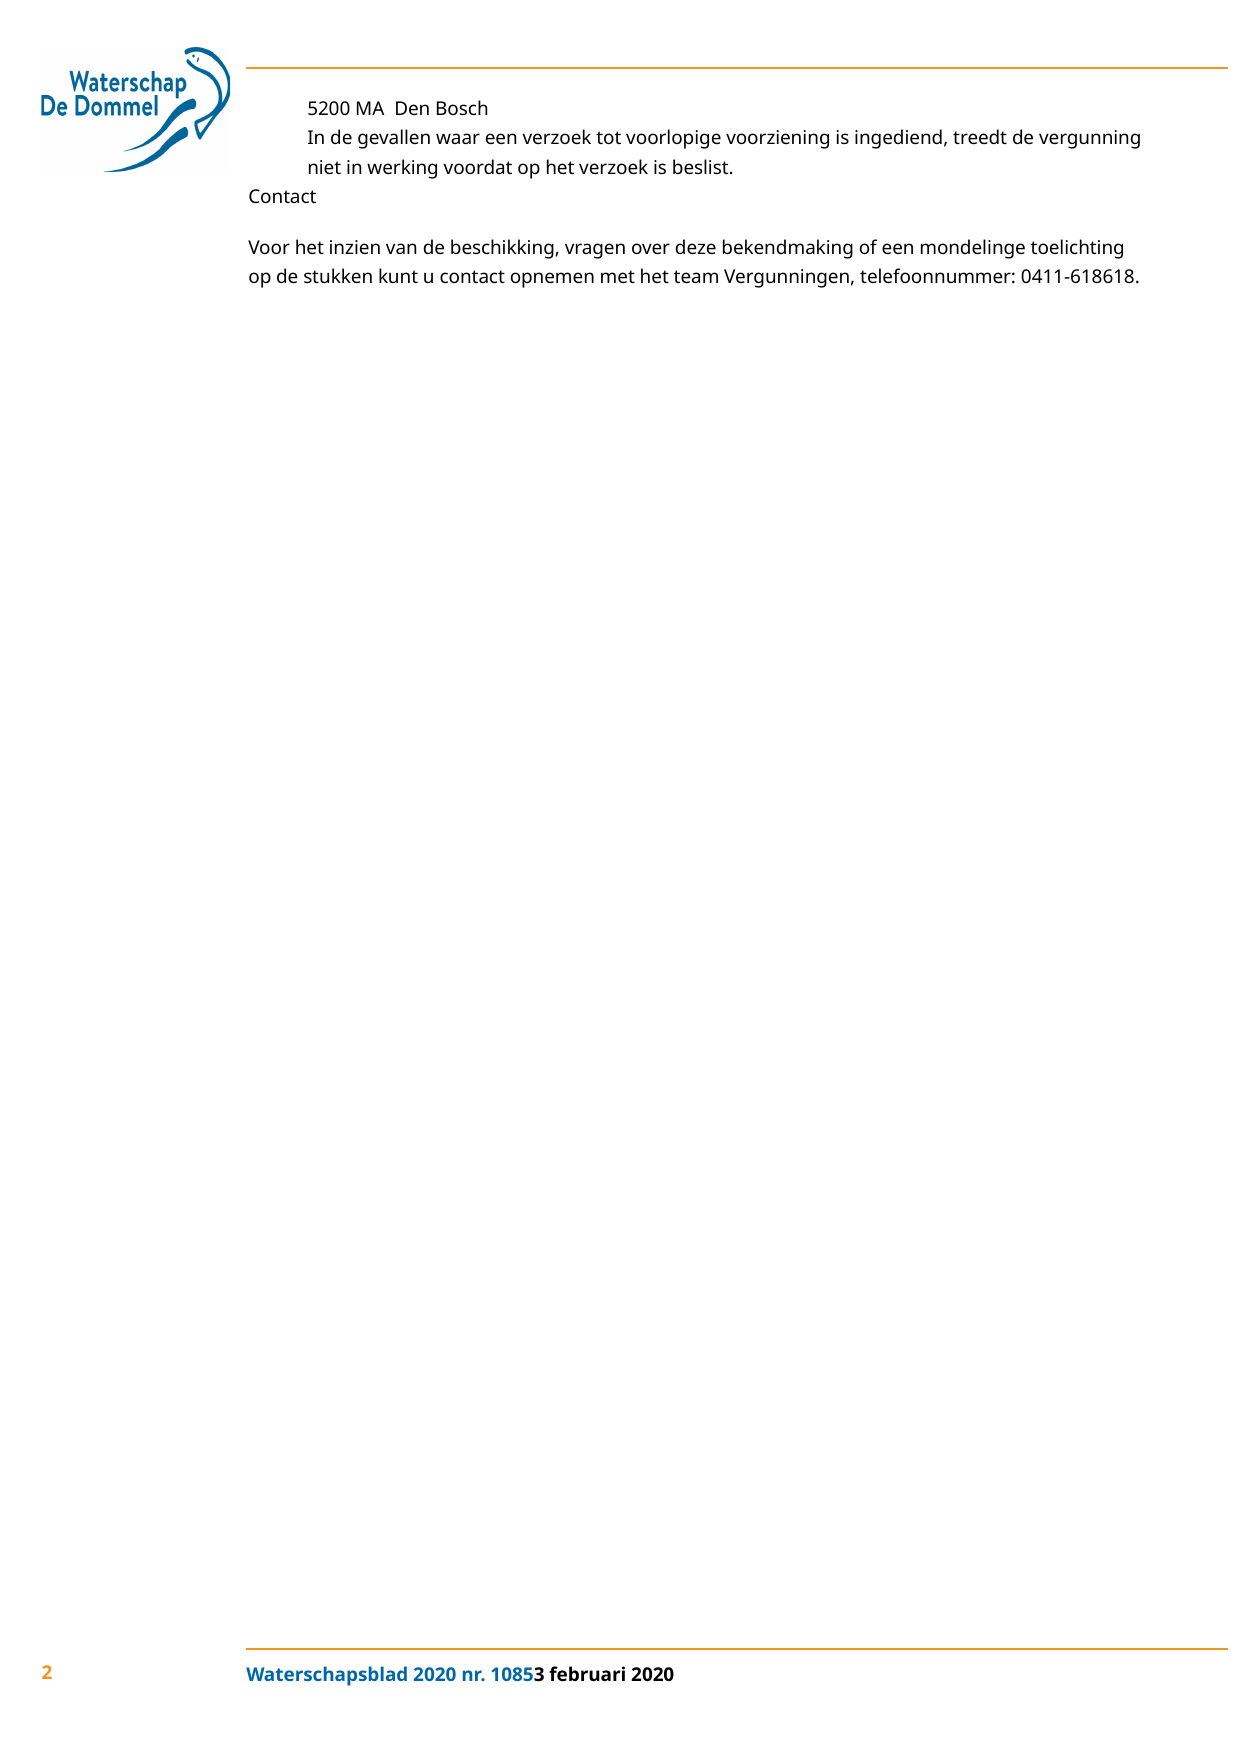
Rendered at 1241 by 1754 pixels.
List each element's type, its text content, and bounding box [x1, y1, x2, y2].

picture [41, 47, 231, 172]
picture [198, 118, 210, 131]
text Voor het inzien van de beschikking, vragen over deze bekendmaking of een mondelinge toelichting op de stukken kunt u contact opnemen met het team Vergunningen, telefoonnummer: 0411-618618. [248, 234, 1152, 289]
picture [45, 99, 51, 111]
list 5200 MA Den Bosch [248, 95, 1152, 121]
list In de gevallen waar een verzoek tot voorlopige voorziening is ingediend, treedt de vergunning niet in werking voordat op het verzoek is beslist. [248, 124, 1152, 180]
text Contact [248, 183, 1152, 209]
picture [204, 47, 231, 76]
